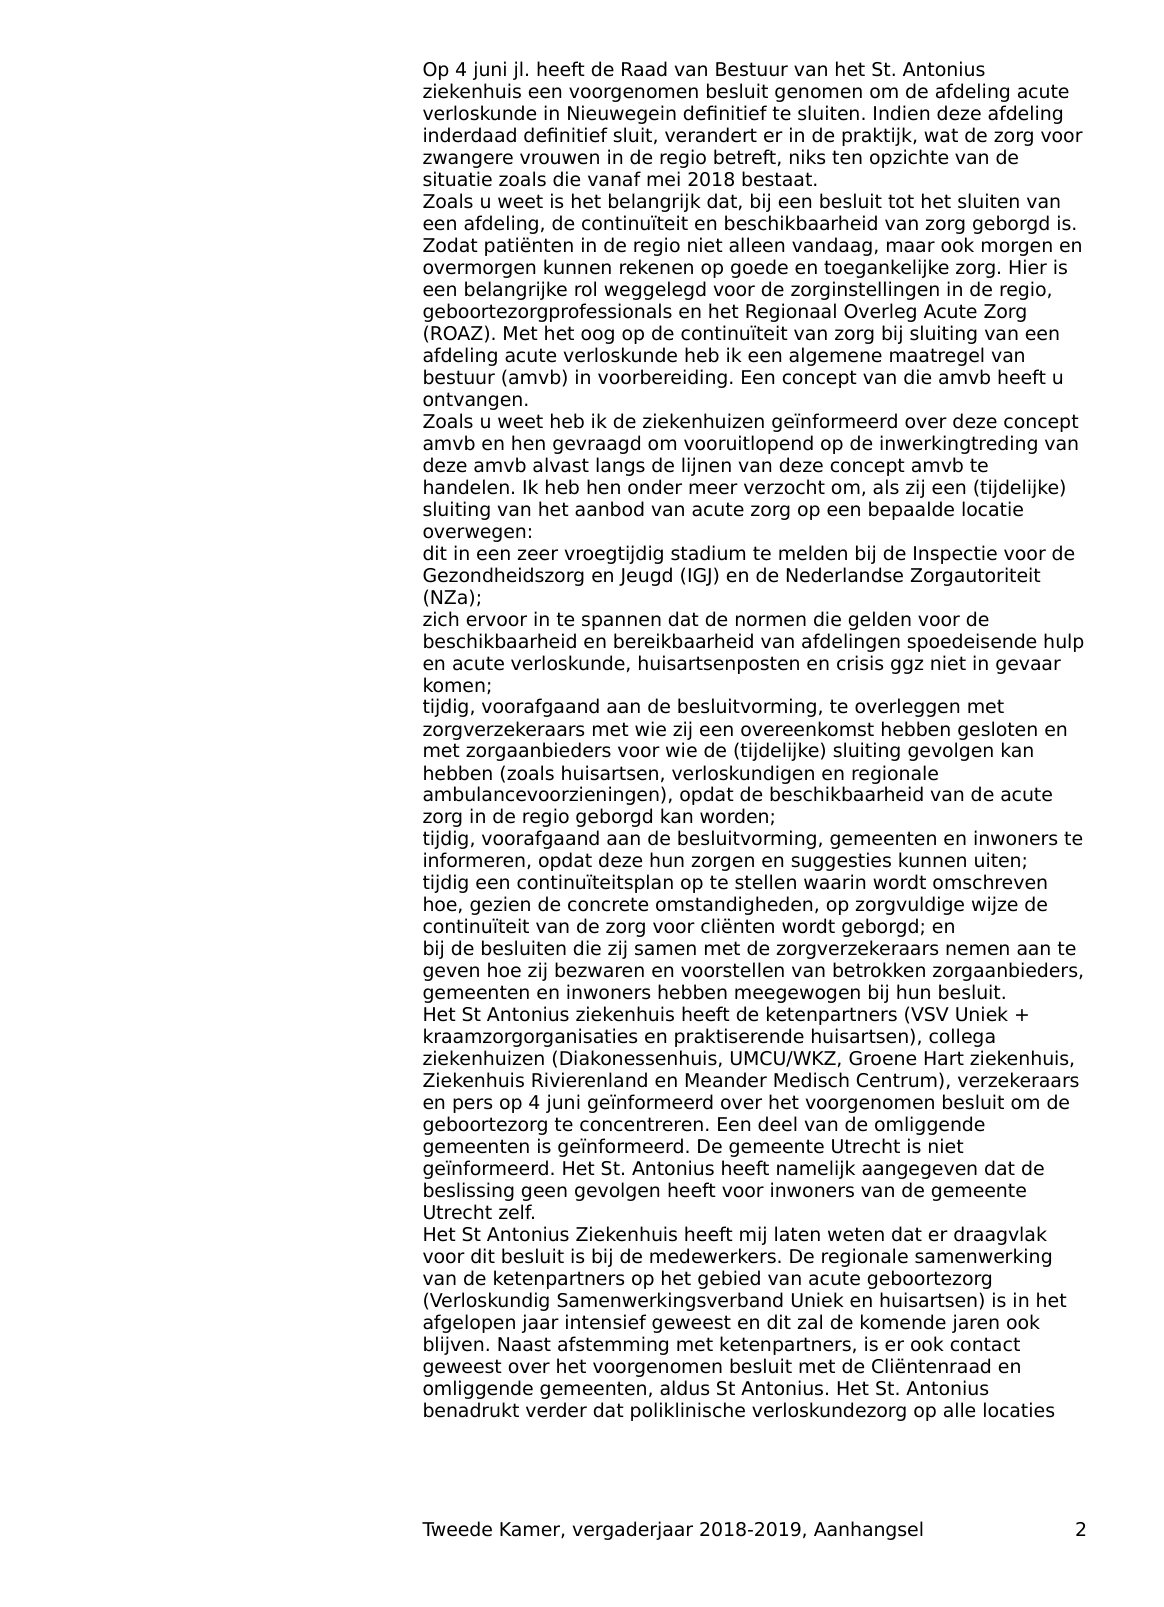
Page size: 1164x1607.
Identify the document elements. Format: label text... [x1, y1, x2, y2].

text bij de besluiten die zij samen met de zorgverzekeraars nemen aan te geven hoe zij bezwaren en voorstellen van betrokken zorgaanbieders, gemeenten en inwoners hebben meegewogen bij hun besluit. [422, 938, 1087, 1004]
text dit in een zeer vroegtijdig stadium te melden bij de Inspectie voor de Gezondheidszorg en Jeugd (IGJ) en de Nederlandse Zorgautoriteit (NZa); [422, 543, 1087, 608]
text Het St Antonius Ziekenhuis heeft mij laten weten dat er draagvlak voor dit besluit is bij de medewerkers. De regionale samenwerking van de ketenpartners op het gebied van acute geboortezorg (Verloskundig Samenwerkingsverband Uniek en huisartsen) is in het afgelopen jaar intensief geweest en dit zal de komende jaren ook blijven. Naast afstemming met ketenpartners, is er ook contact geweest over het voorgenomen besluit met de Cliëntenraad en omliggende gemeenten, aldus St Antonius. Het St. Antonius benadrukt verder dat poliklinische verloskundezorg op alle locaties [422, 1224, 1087, 1422]
text Zoals u weet is het belangrijk dat, bij een besluit tot het sluiten van een afdeling, de continuïteit en beschikbaarheid van zorg geborgd is. Zodat patiënten in de regio niet alleen vandaag, maar ook morgen en overmorgen kunnen rekenen op goede en toegankelijke zorg. Hier is een belangrijke rol weggelegd voor de zorginstellingen in de regio, geboortezorgprofessionals en het Regionaal Overleg Acute Zorg (ROAZ). Met het oog op de continuïteit van zorg bij sluiting van een afdeling acute verloskunde heb ik een algemene maatregel van bestuur (amvb) in voorbereiding. Een concept van die amvb heeft u ontvangen. [422, 191, 1087, 411]
text tijdig een continuïteitsplan op te stellen waarin wordt omschreven hoe, gezien de concrete omstandigheden, op zorgvuldige wijze de continuïteit van de zorg voor cliënten wordt geborgd; en [422, 872, 1087, 938]
text Zoals u weet heb ik de ziekenhuizen geïnformeerd over deze concept amvb en hen gevraagd om vooruitlopend op de inwerkingtreding van deze amvb alvast langs de lijnen van deze concept amvb te handelen. Ik heb hen onder meer verzocht om, als zij een (tijdelijke) sluiting van het aanbod van acute zorg op een bepaalde locatie overwegen: [422, 411, 1087, 543]
text Op 4 juni jl. heeft de Raad van Bestuur van het St. Antonius ziekenhuis een voorgenomen besluit genomen om de afdeling acute verloskunde in Nieuwegein definitief te sluiten. Indien deze afdeling inderdaad definitief sluit, verandert er in de praktijk, wat de zorg voor zwangere vrouwen in de regio betreft, niks ten opzichte van de situatie zoals die vanaf mei 2018 bestaat. [422, 59, 1087, 191]
text zich ervoor in te spannen dat de normen die gelden voor de beschikbaarheid en bereikbaarheid van afdelingen spoedeisende hulp en acute verloskunde, huisartsenposten en crisis ggz niet in gevaar komen; [422, 608, 1087, 696]
text Het St Antonius ziekenhuis heeft de ketenpartners (VSV Uniek + kraamzorgorganisaties en praktiserende huisartsen), collega ziekenhuizen (Diakonessenhuis, UMCU/WKZ, Groene Hart ziekenhuis, Ziekenhuis Rivierenland en Meander Medisch Centrum), verzekeraars en pers op 4 juni geïnformeerd over het voorgenomen besluit om de geboortezorg te concentreren. Een deel van de omliggende gemeenten is geïnformeerd. De gemeente Utrecht is niet geïnformeerd. Het St. Antonius heeft namelijk aangegeven dat de beslissing geen gevolgen heeft voor inwoners van de gemeente Utrecht zelf. [422, 1004, 1087, 1224]
text tijdig, voorafgaand aan de besluitvorming, te overleggen met zorgverzekeraars met wie zij een overeenkomst hebben gesloten en met zorgaanbieders voor wie de (tijdelijke) sluiting gevolgen kan hebben (zoals huisartsen, verloskundigen en regionale ambulancevoorzieningen), opdat de beschikbaarheid van de acute zorg in de regio geborgd kan worden; [422, 696, 1087, 828]
text tijdig, voorafgaand aan de besluitvorming, gemeenten en inwoners te informeren, opdat deze hun zorgen en suggesties kunnen uiten; [422, 828, 1087, 872]
